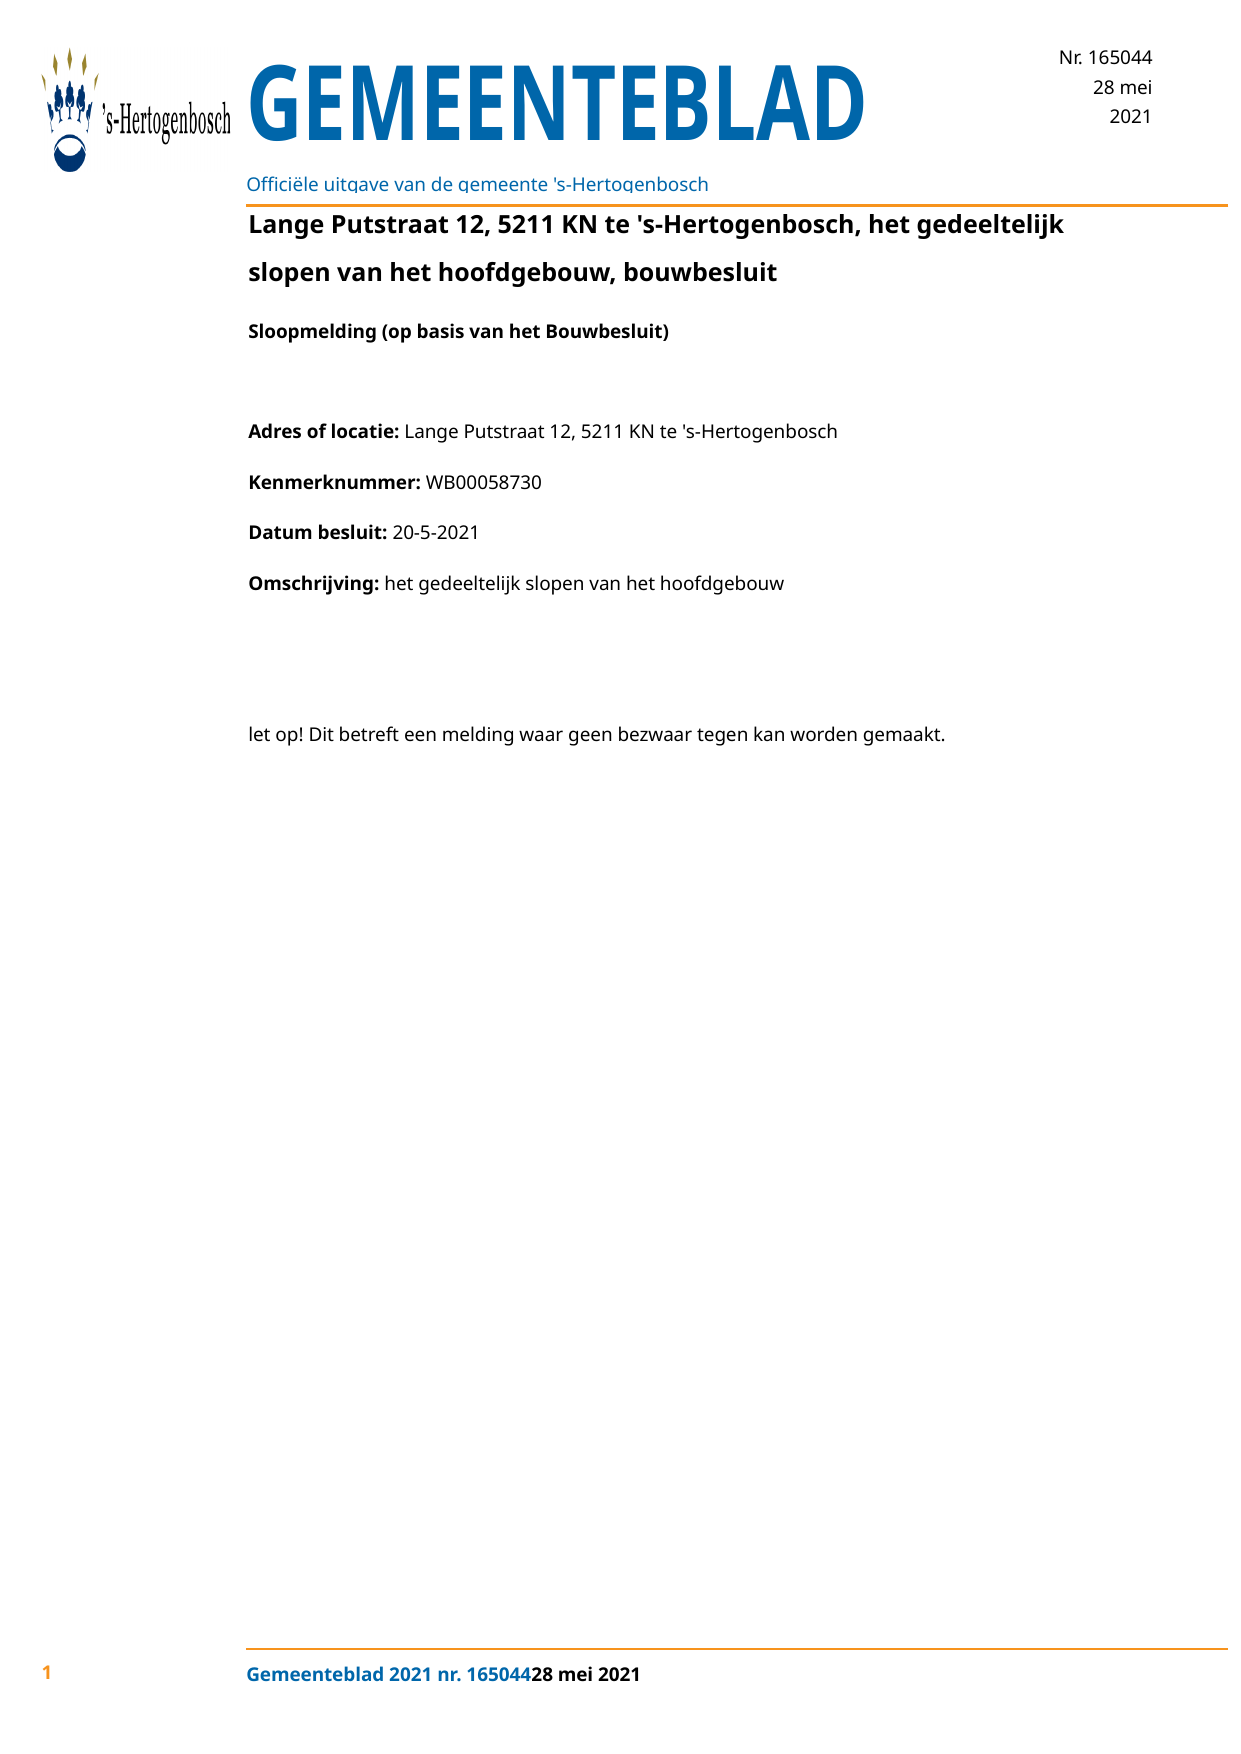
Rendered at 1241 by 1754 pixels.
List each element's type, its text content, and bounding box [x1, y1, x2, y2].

text Omschrijving: het gedeeltelijk slopen van het hoofdgebouw [248, 570, 1152, 596]
text Kenmerknummer: WB00058730 [248, 469, 1152, 495]
text let op! Dit betreft een melding waar geen bezwaar tegen kan worden gemaakt. [248, 721, 1152, 747]
text Datum besluit: 20-5-2021 [248, 519, 1152, 545]
picture [41, 47, 231, 172]
text Lange Putstraat 12, 5211 KN te 's-Hertogenbosch, het gedeeltelijk slopen van het hoofdgebouw, bouwbesluit [248, 207, 1152, 288]
text Adres of locatie: Lange Putstraat 12, 5211 KN te 's-Hertogenbosch [248, 419, 1152, 444]
text Sloopmelding (op basis van het Bouwbesluit) [248, 318, 1152, 344]
